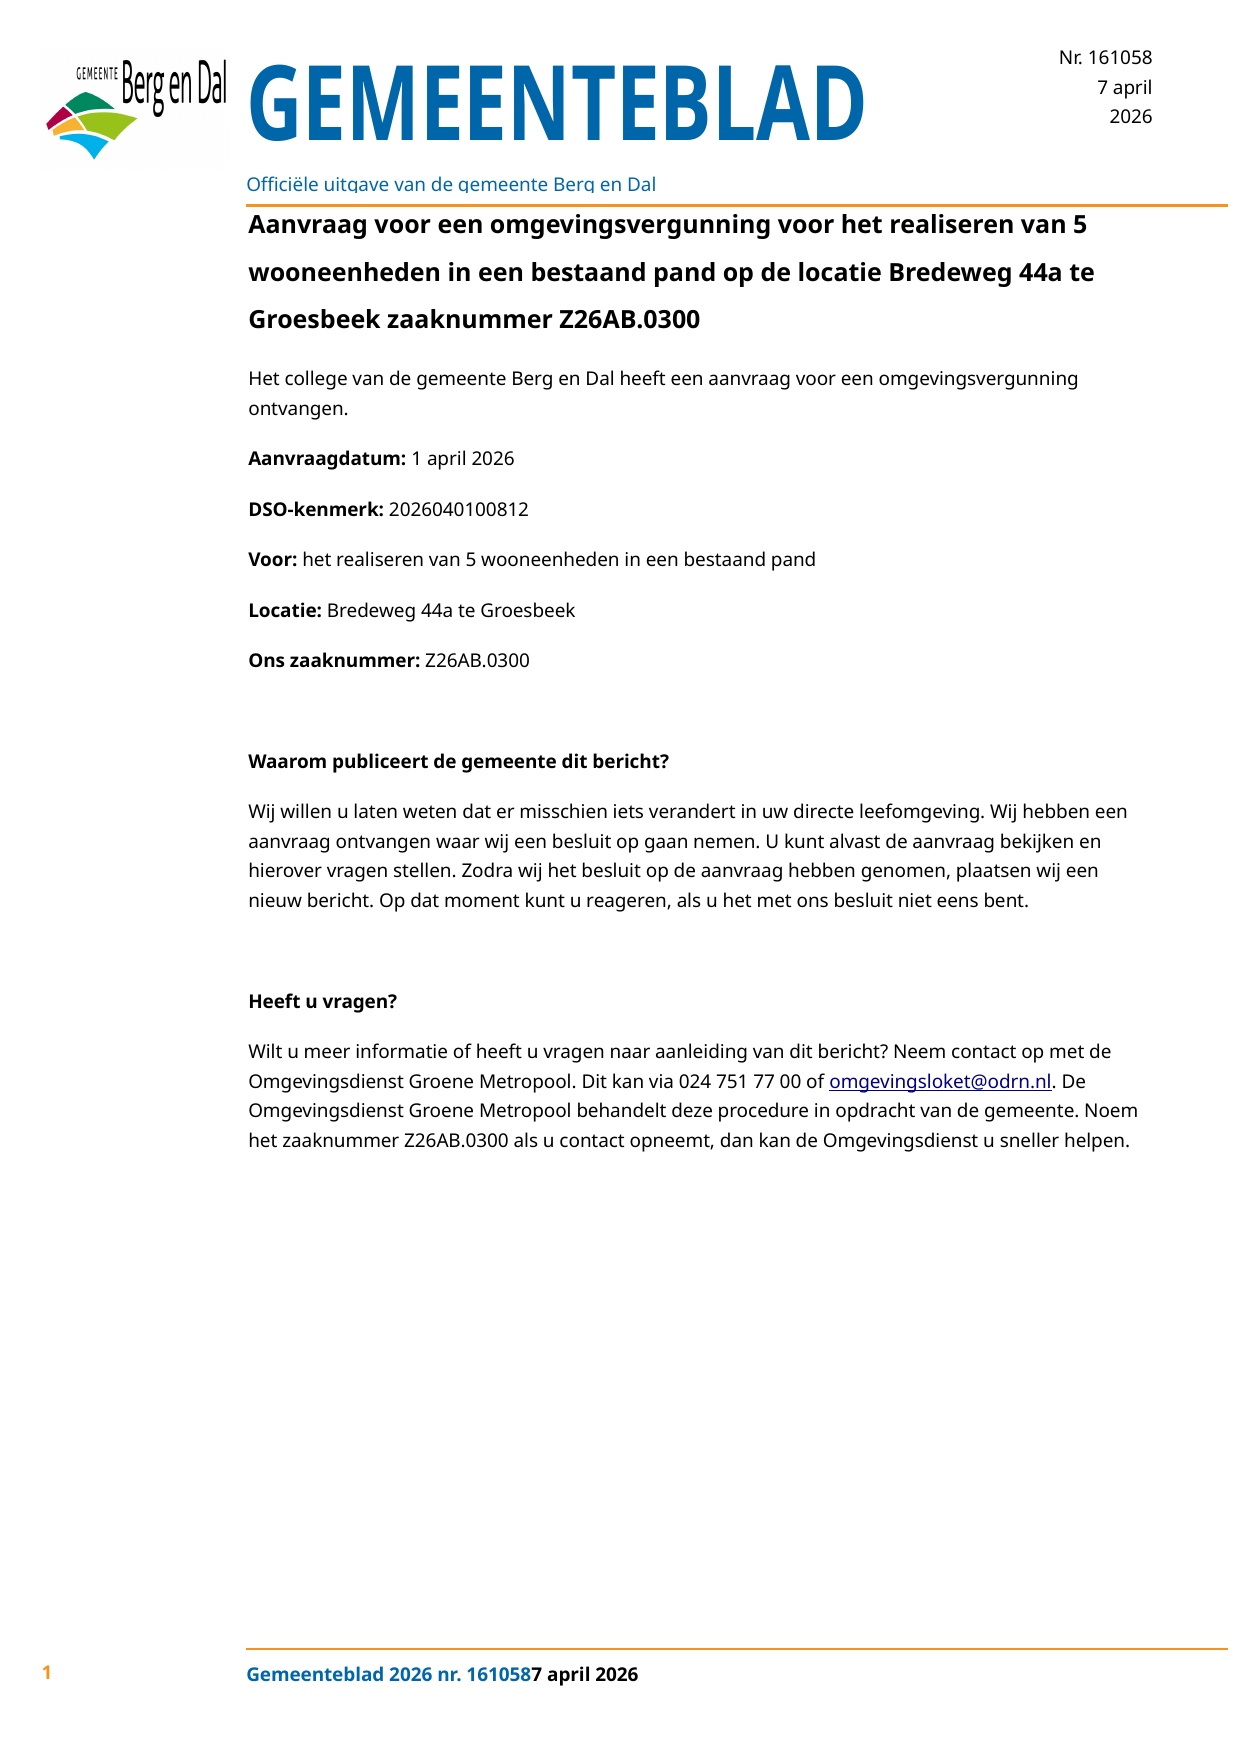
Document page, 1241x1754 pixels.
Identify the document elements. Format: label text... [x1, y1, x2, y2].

text Het college van de gemeente Berg en Dal heeft een aanvraag voor een omgevingsvergunning ontvangen. [248, 366, 1152, 421]
text Voor: het realiseren van 5 wooneenheden in een bestaand pand [248, 546, 1152, 572]
text Waarom publiceert de gemeente dit bericht? [248, 748, 1152, 774]
text Wilt u meer informatie of heeft u vragen naar aanleiding van dit bericht? Neem contact op met de Omgevingsdienst Groene Metropool. Dit kan via 024 751 77 00 of omgevingsloket@odrn.nl. De Omgevingsdienst Groene Metropool behandelt deze procedure in opdracht van de gemeente. Noem het zaaknummer Z26AB.0300 als u contact opneemt, dan kan de Omgevingsdienst u sneller helpen. [248, 1038, 1152, 1153]
text Aanvraagdatum: 1 april 2026 [248, 446, 1152, 471]
text Heeft u vragen? [248, 988, 1152, 1014]
text Wij willen u laten weten dat er misschien iets verandert in uw directe leefomgeving. Wij hebben een aanvraag ontvangen waar wij een besluit op gaan nemen. U kunt alvast de aanvraag bekijken en hierover vragen stellen. Zodra wij het besluit op de aanvraag hebben genomen, plaatsen wij een nieuw bericht. Op dat moment kunt u reageren, als u het met ons besluit niet eens bent. [248, 798, 1152, 913]
text Aanvraag voor een omgevingsvergunning voor het realiseren van 5 wooneenheden in een bestaand pand op de locatie Bredeweg 44a te Groesbeek zaaknummer Z26AB.0300 [248, 207, 1152, 336]
text Locatie: Bredeweg 44a te Groesbeek [248, 597, 1152, 622]
text Ons zaaknummer: Z26AB.0300 [248, 647, 1152, 673]
picture [41, 47, 231, 172]
text DSO-kenmerk: 2026040100812 [248, 496, 1152, 522]
